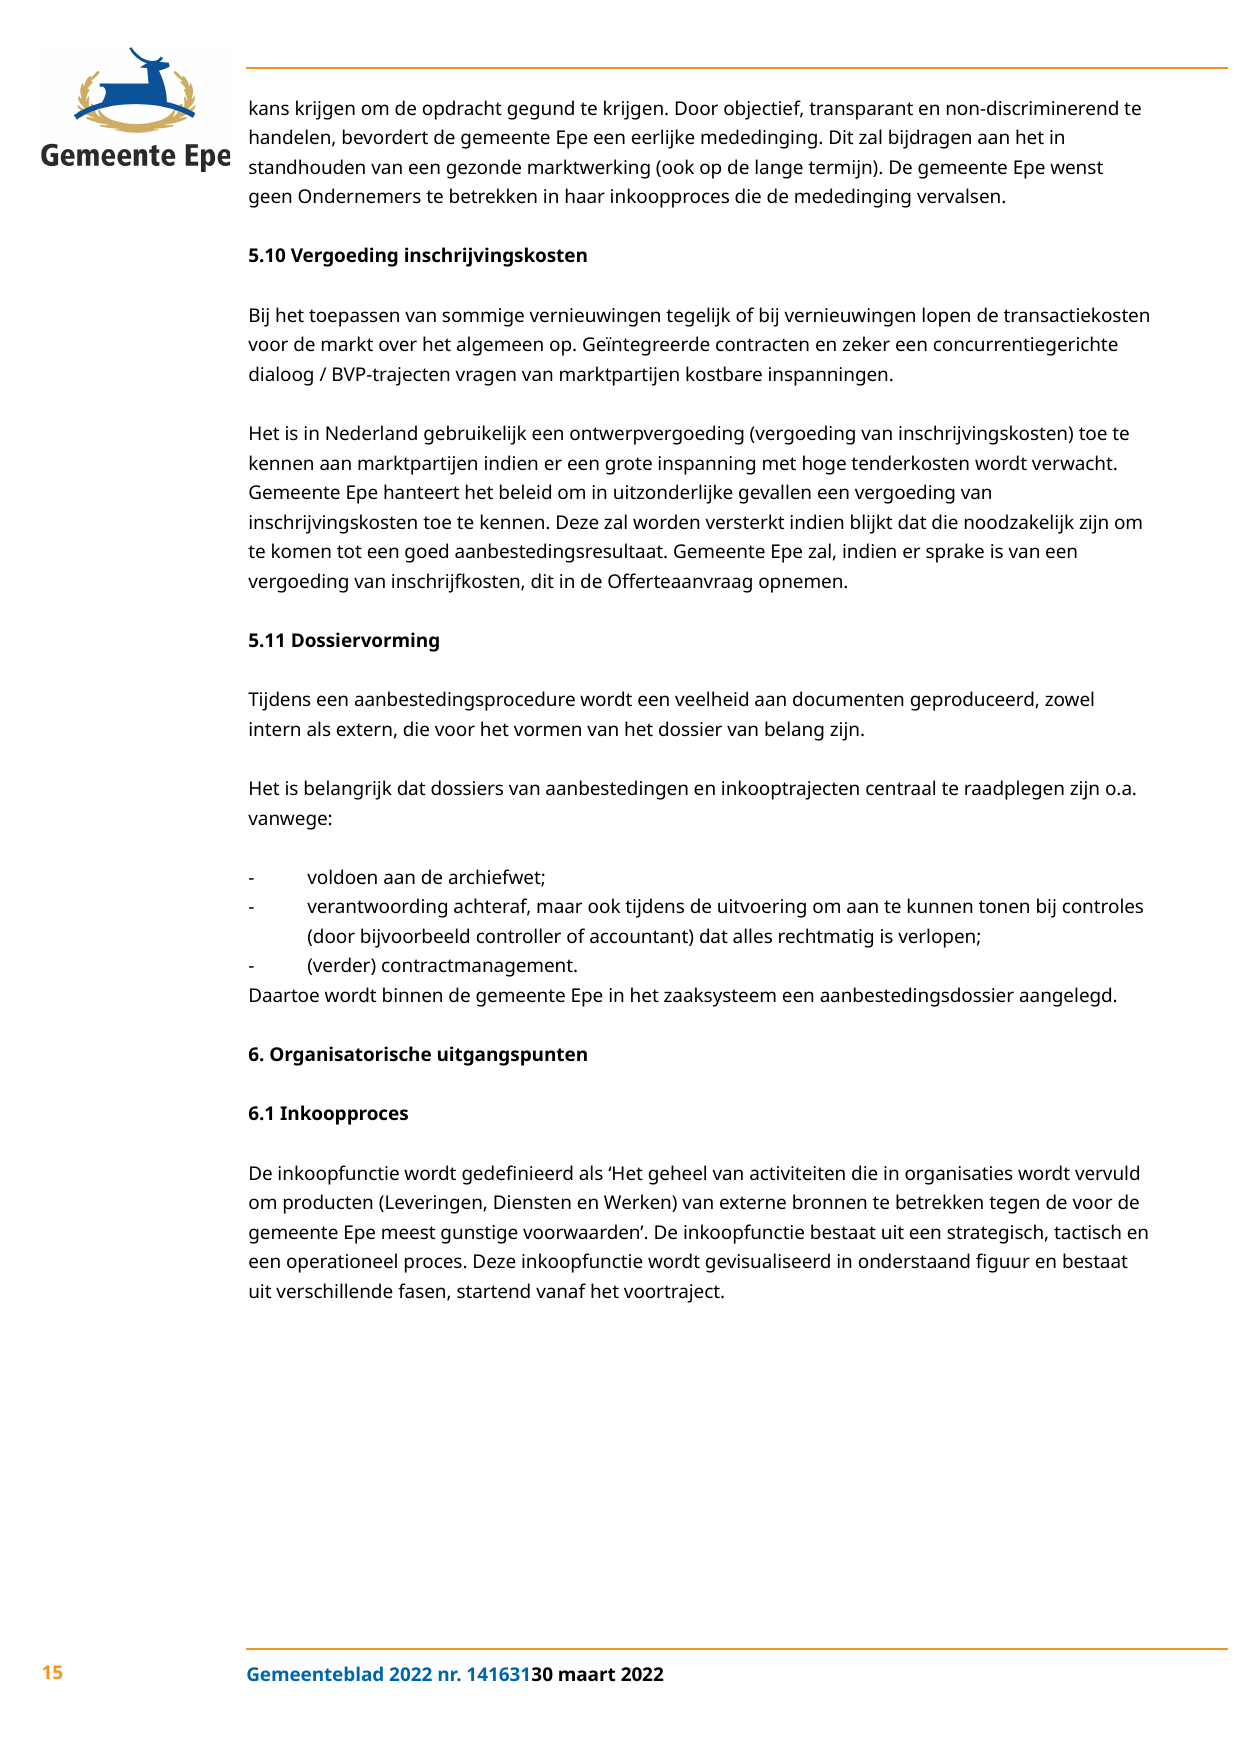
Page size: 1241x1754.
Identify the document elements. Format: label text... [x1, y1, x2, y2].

text 5.10 Vergoeding inschrijvingskosten [248, 243, 1152, 268]
text 5.11 Dossiervorming [248, 627, 1152, 653]
text De inkoopfunctie wordt gedefinieerd als ‘Het geheel van activiteiten die in organisaties wordt vervuld om producten (Leveringen, Diensten en Werken) van externe bronnen te betrekken tegen de voor de gemeente Epe meest gunstige voorwaarden’. De inkoopfunctie bestaat uit een strategisch, tactisch en een operationeel proces. Deze inkoopfunctie wordt gevisualiseerd in onderstaand figuur en bestaat uit verschillende fasen, startend vanaf het voortraject. [248, 1160, 1152, 1304]
text 6.1 Inkoopproces [248, 1101, 1152, 1126]
text 6. Organisatorische uitgangspunten [248, 1041, 1152, 1067]
list (verder) contractmanagement. [248, 953, 1152, 978]
list verantwoording achteraf, maar ook tijdens de uitvoering om aan te kunnen tonen bij controles (door bijvoorbeeld controller of accountant) dat alles rechtmatig is verlopen; [248, 893, 1152, 949]
list voldoen aan de archiefwet; [248, 864, 1152, 890]
picture [41, 47, 231, 172]
text Daartoe wordt binnen de gemeente Epe in het zaaksysteem een aanbestedingsdossier aangelegd. [248, 982, 1152, 1008]
text Het is in Nederland gebruikelijk een ontwerpvergoeding (vergoeding van inschrijvingskosten) toe te kennen aan marktpartijen indien er een grote inspanning met hoge tenderkosten wordt verwacht. [248, 420, 1152, 476]
text Gemeente Epe hanteert het beleid om in uitzonderlijke gevallen een vergoeding van inschrijvingskosten toe te kennen. Deze zal worden versterkt indien blijkt dat die noodzakelijk zijn om te komen tot een goed aanbestedingsresultaat. Gemeente Epe zal, indien er sprake is van een vergoeding van inschrijfkosten, dit in de Offerteaanvraag opnemen. [248, 479, 1152, 594]
text Bij het toepassen van sommige vernieuwingen tegelijk of bij vernieuwingen lopen de transactiekosten voor de markt over het algemeen op. Geïntegreerde contracten en zeker een concurrentiegerichte dialoog / BVP-trajecten vragen van marktpartijen kostbare inspanningen. [248, 302, 1152, 387]
text Tijdens een aanbestedingsprocedure wordt een veelheid aan documenten geproduceerd, zowel intern als extern, die voor het vormen van het dossier van belang zijn. [248, 686, 1152, 742]
text Het is belangrijk dat dossiers van aanbestedingen en inkooptrajecten centraal te raadplegen zijn o.a. vanwege: [248, 775, 1152, 831]
text kans krijgen om de opdracht gegund te krijgen. Door objectief, transparant en non-discriminerend te handelen, bevordert de gemeente Epe een eerlijke mededinging. Dit zal bijdragen aan het in standhouden van een gezonde marktwerking (ook op de lange termijn). De gemeente Epe wenst geen Ondernemers te betrekken in haar inkoopproces die de mededinging vervalsen. [248, 95, 1152, 209]
